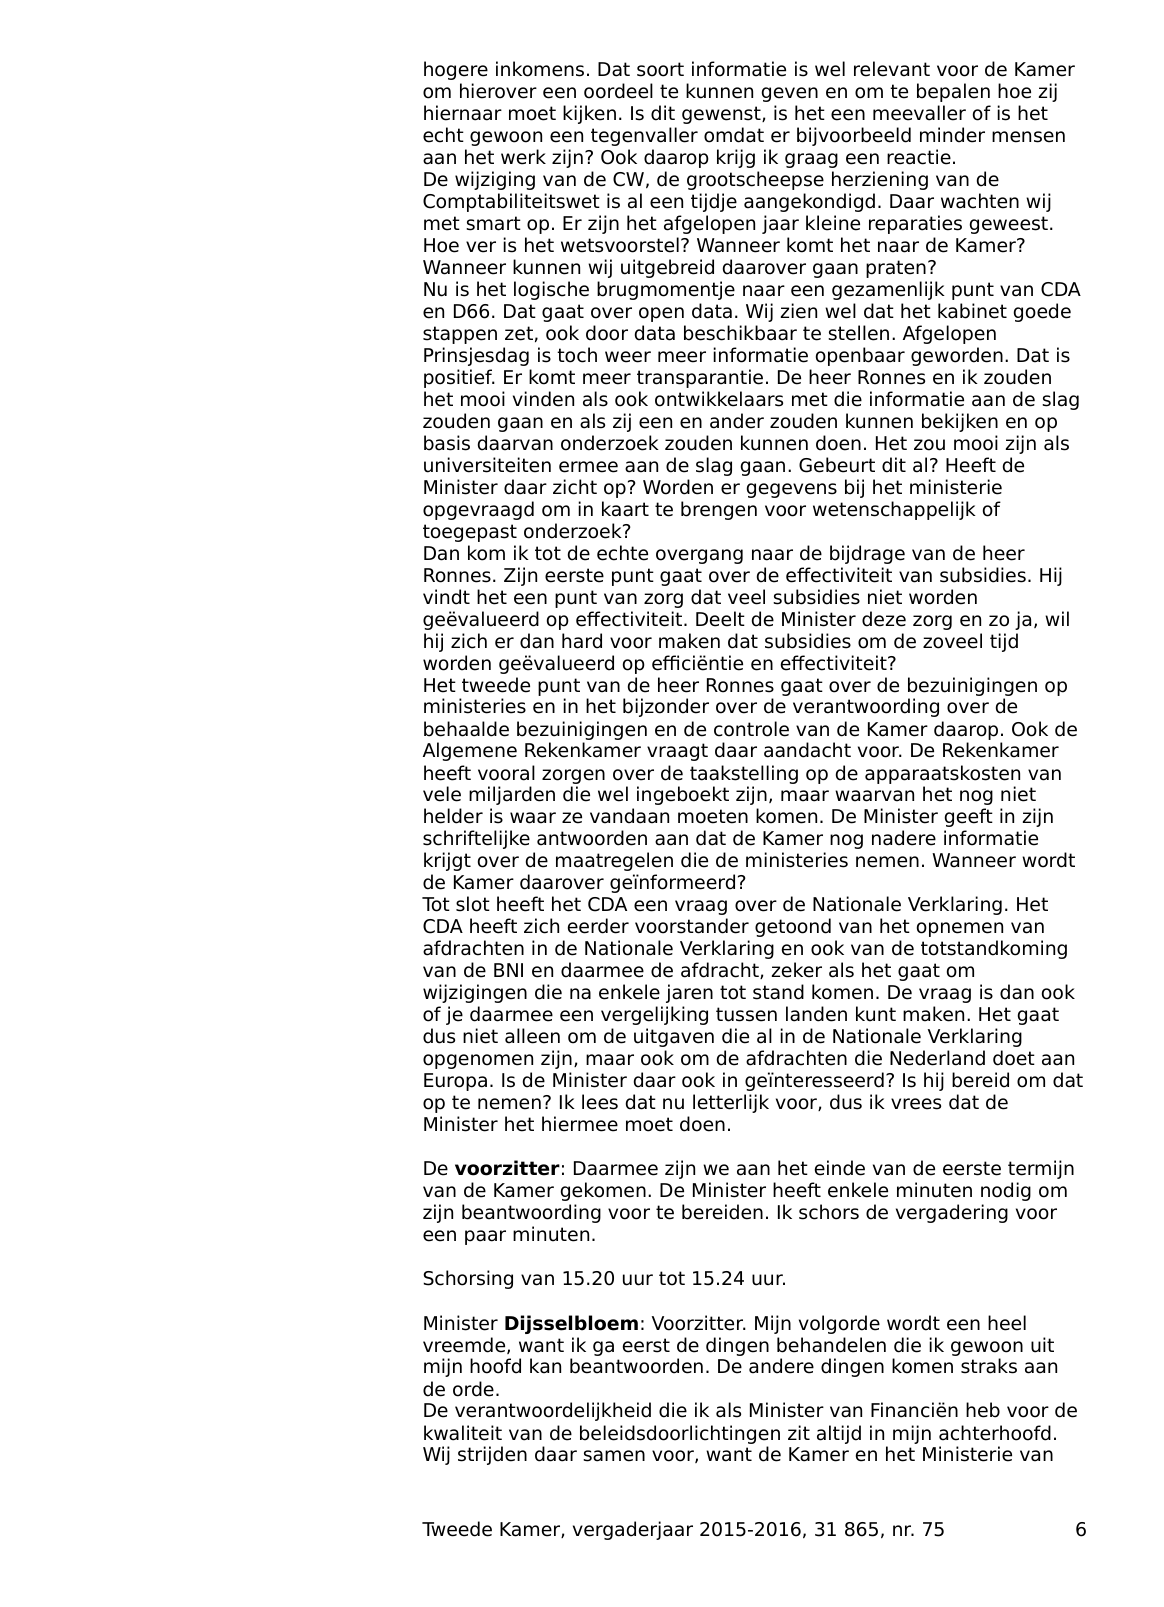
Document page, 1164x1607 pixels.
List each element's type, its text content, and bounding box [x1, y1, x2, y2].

text De verantwoordelijkheid die ik als Minister van Financiën heb voor de kwaliteit van de beleidsdoorlichtingen zit altijd in mijn achterhoofd. Wij strijden daar samen voor, want de Kamer en het Ministerie van [422, 1400, 1087, 1466]
text Nu is het logische brugmomentje naar een gezamenlijk punt van CDA en D66. Dat gaat over open data. Wij zien wel dat het kabinet goede stappen zet, ook door data beschikbaar te stellen. Afgelopen Prinsjesdag is toch weer meer informatie openbaar geworden. Dat is positief. Er komt meer transparantie. De heer Ronnes en ik zouden het mooi vinden als ook ontwikkelaars met die informatie aan de slag zouden gaan en als zij een en ander zouden kunnen bekijken en op basis daarvan onderzoek zouden kunnen doen. Het zou mooi zijn als universiteiten ermee aan de slag gaan. Gebeurt dit al? Heeft de Minister daar zicht op? Worden er gegevens bij het ministerie opgevraagd om in kaart te brengen voor wetenschappelijk of toegepast onderzoek? [422, 279, 1087, 543]
text Het tweede punt van de heer Ronnes gaat over de bezuinigingen op ministeries en in het bijzonder over de verantwoording over de behaalde bezuinigingen en de controle van de Kamer daarop. Ook de Algemene Rekenkamer vraagt daar aandacht voor. De Rekenkamer heeft vooral zorgen over de taakstelling op de apparaatskosten van vele miljarden die wel ingeboekt zijn, maar waarvan het nog niet helder is waar ze vandaan moeten komen. De Minister geeft in zijn schriftelijke antwoorden aan dat de Kamer nog nadere informatie krijgt over de maatregelen die de ministeries nemen. Wanneer wordt de Kamer daarover geïnformeerd? [422, 674, 1087, 894]
text Dan kom ik tot de echte overgang naar de bijdrage van de heer Ronnes. Zijn eerste punt gaat over de effectiviteit van subsidies. Hij vindt het een punt van zorg dat veel subsidies niet worden geëvalueerd op effectiviteit. Deelt de Minister deze zorg en zo ja, wil hij zich er dan hard voor maken dat subsidies om de zoveel tijd worden geëvalueerd op efficiëntie en effectiviteit? [422, 543, 1087, 674]
text De voorzitter: Daarmee zijn we aan het einde van de eerste termijn van de Kamer gekomen. De Minister heeft enkele minuten nodig om zijn beantwoording voor te bereiden. Ik schors de vergadering voor een paar minuten. [422, 1158, 1087, 1246]
text Schorsing van 15.20 uur tot 15.24 uur. [422, 1268, 1087, 1290]
text Tot slot heeft het CDA een vraag over de Nationale Verklaring. Het CDA heeft zich eerder voorstander getoond van het opnemen van afdrachten in de Nationale Verklaring en ook van de totstandkoming van de BNI en daarmee de afdracht, zeker als het gaat om wijzigingen die na enkele jaren tot stand komen. De vraag is dan ook of je daarmee een vergelijking tussen landen kunt maken. Het gaat dus niet alleen om de uitgaven die al in de Nationale Verklaring opgenomen zijn, maar ook om de afdrachten die Nederland doet aan Europa. Is de Minister daar ook in geïnteresseerd? Is hij bereid om dat op te nemen? Ik lees dat nu letterlijk voor, dus ik vrees dat de Minister het hiermee moet doen. [422, 894, 1087, 1136]
text Minister Dijsselbloem: Voorzitter. Mijn volgorde wordt een heel vreemde, want ik ga eerst de dingen behandelen die ik gewoon uit mijn hoofd kan beantwoorden. De andere dingen komen straks aan de orde. [422, 1312, 1087, 1400]
text De wijziging van de CW, de grootscheepse herziening van de Comptabiliteitswet is al een tijdje aangekondigd. Daar wachten wij met smart op. Er zijn het afgelopen jaar kleine reparaties geweest. Hoe ver is het wetsvoorstel? Wanneer komt het naar de Kamer? Wanneer kunnen wij uitgebreid daarover gaan praten? [422, 169, 1087, 279]
text hogere inkomens. Dat soort informatie is wel relevant voor de Kamer om hierover een oordeel te kunnen geven en om te bepalen hoe zij hiernaar moet kijken. Is dit gewenst, is het een meevaller of is het echt gewoon een tegenvaller omdat er bijvoorbeeld minder mensen aan het werk zijn? Ook daarop krijg ik graag een reactie. [422, 59, 1087, 169]
